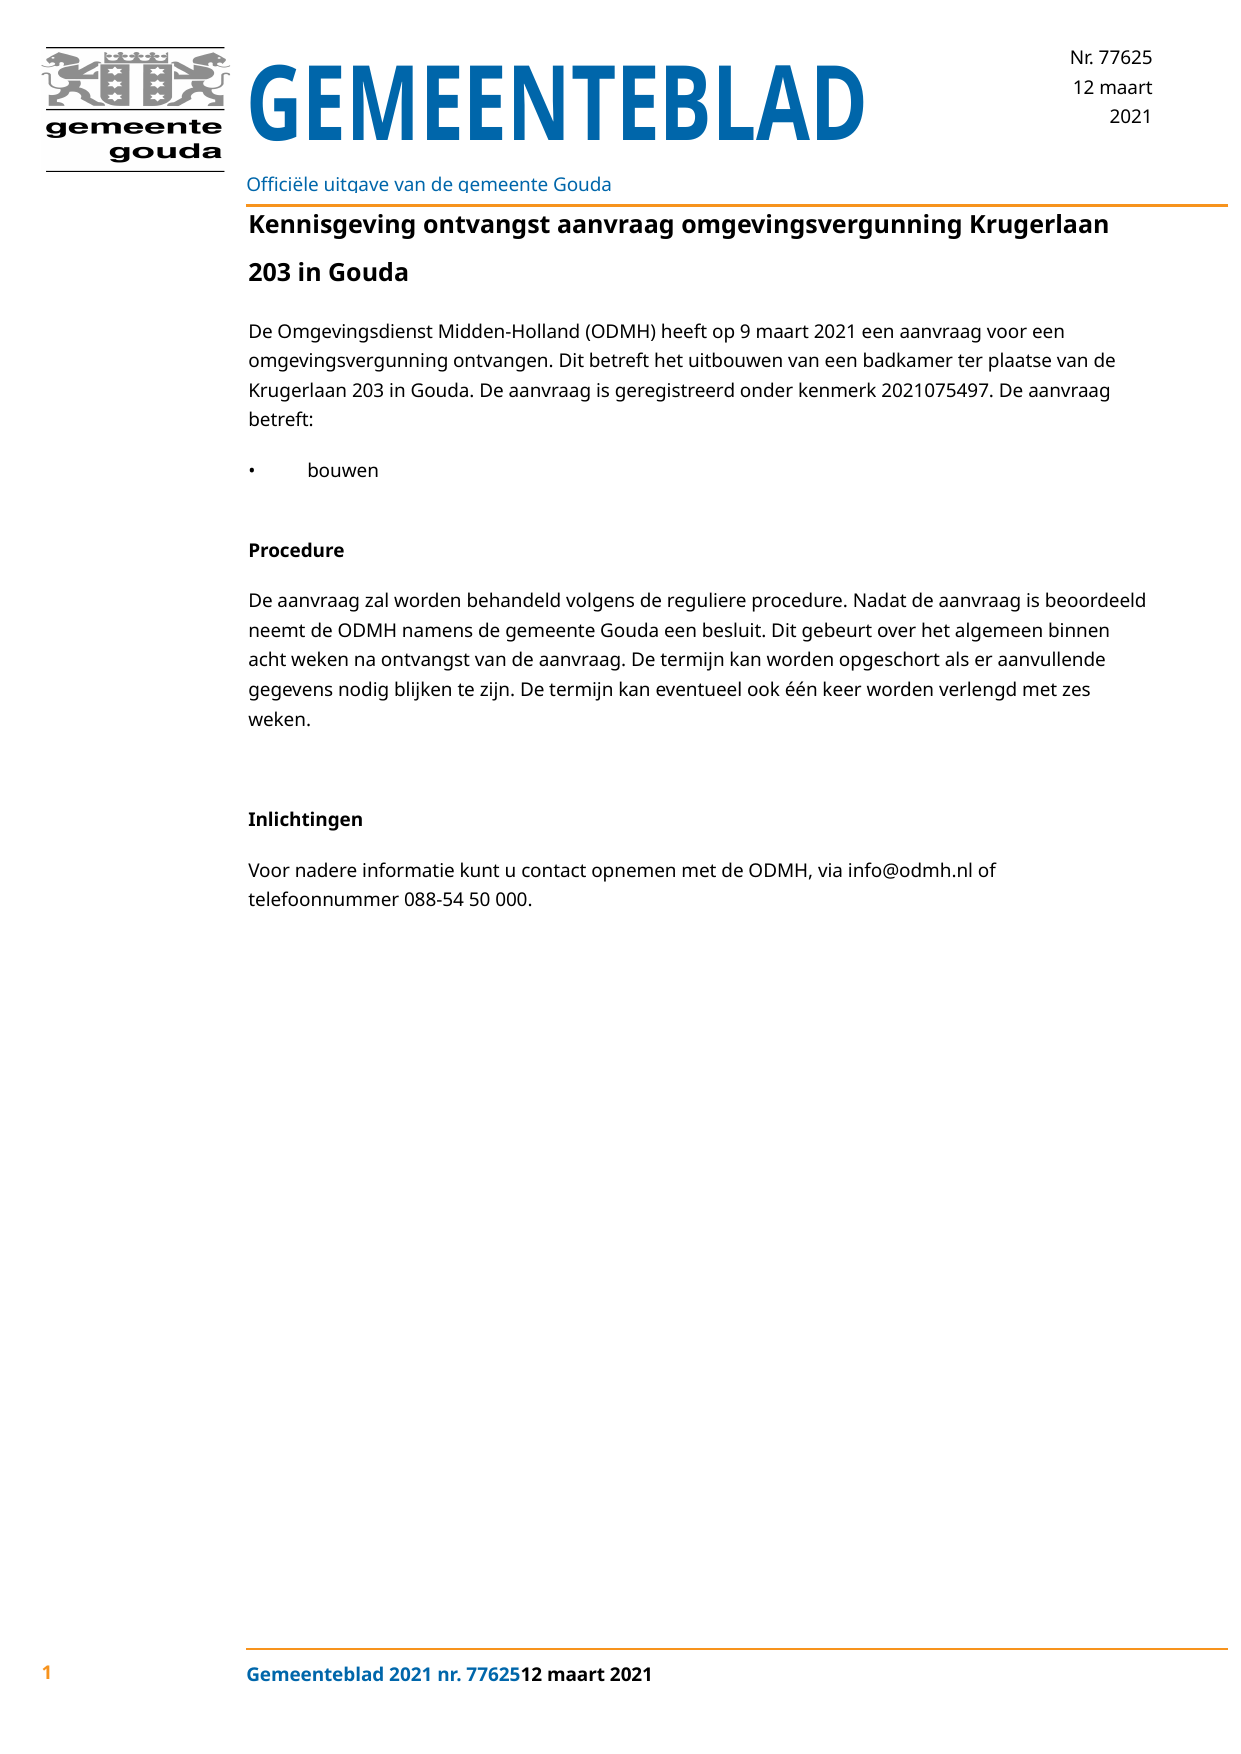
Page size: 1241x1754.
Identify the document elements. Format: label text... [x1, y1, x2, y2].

text Kennisgeving ontvangst aanvraag omgevingsvergunning Krugerlaan 203 in Gouda [248, 207, 1152, 288]
text Procedure [248, 537, 1152, 563]
list bouwen [248, 457, 1152, 483]
text Voor nadere informatie kunt u contact opnemen met de ODMH, via info@odmh.nl of telefoonnummer 088-54 50 000. [248, 857, 1152, 912]
text Inlichtingen [248, 807, 1152, 832]
picture [41, 47, 231, 172]
text De Omgevingsdienst Midden-Holland (ODMH) heeft op 9 maart 2021 een aanvraag voor een omgevingsvergunning ontvangen. Dit betreft het uitbouwen van een badkamer ter plaatse van de Krugerlaan 203 in Gouda. De aanvraag is geregistreerd onder kenmerk 2021075497. De aanvraag betreft: [248, 318, 1152, 432]
text De aanvraag zal worden behandeld volgens de reguliere procedure. Nadat de aanvraag is beoordeeld neemt de ODMH namens de gemeente Gouda een besluit. Dit gebeurt over het algemeen binnen acht weken na ontvangst van de aanvraag. De termijn kan worden opgeschort als er aanvullende gegevens nodig blijken te zijn. De termijn kan eventueel ook één keer worden verlengd met zes weken. [248, 587, 1152, 732]
